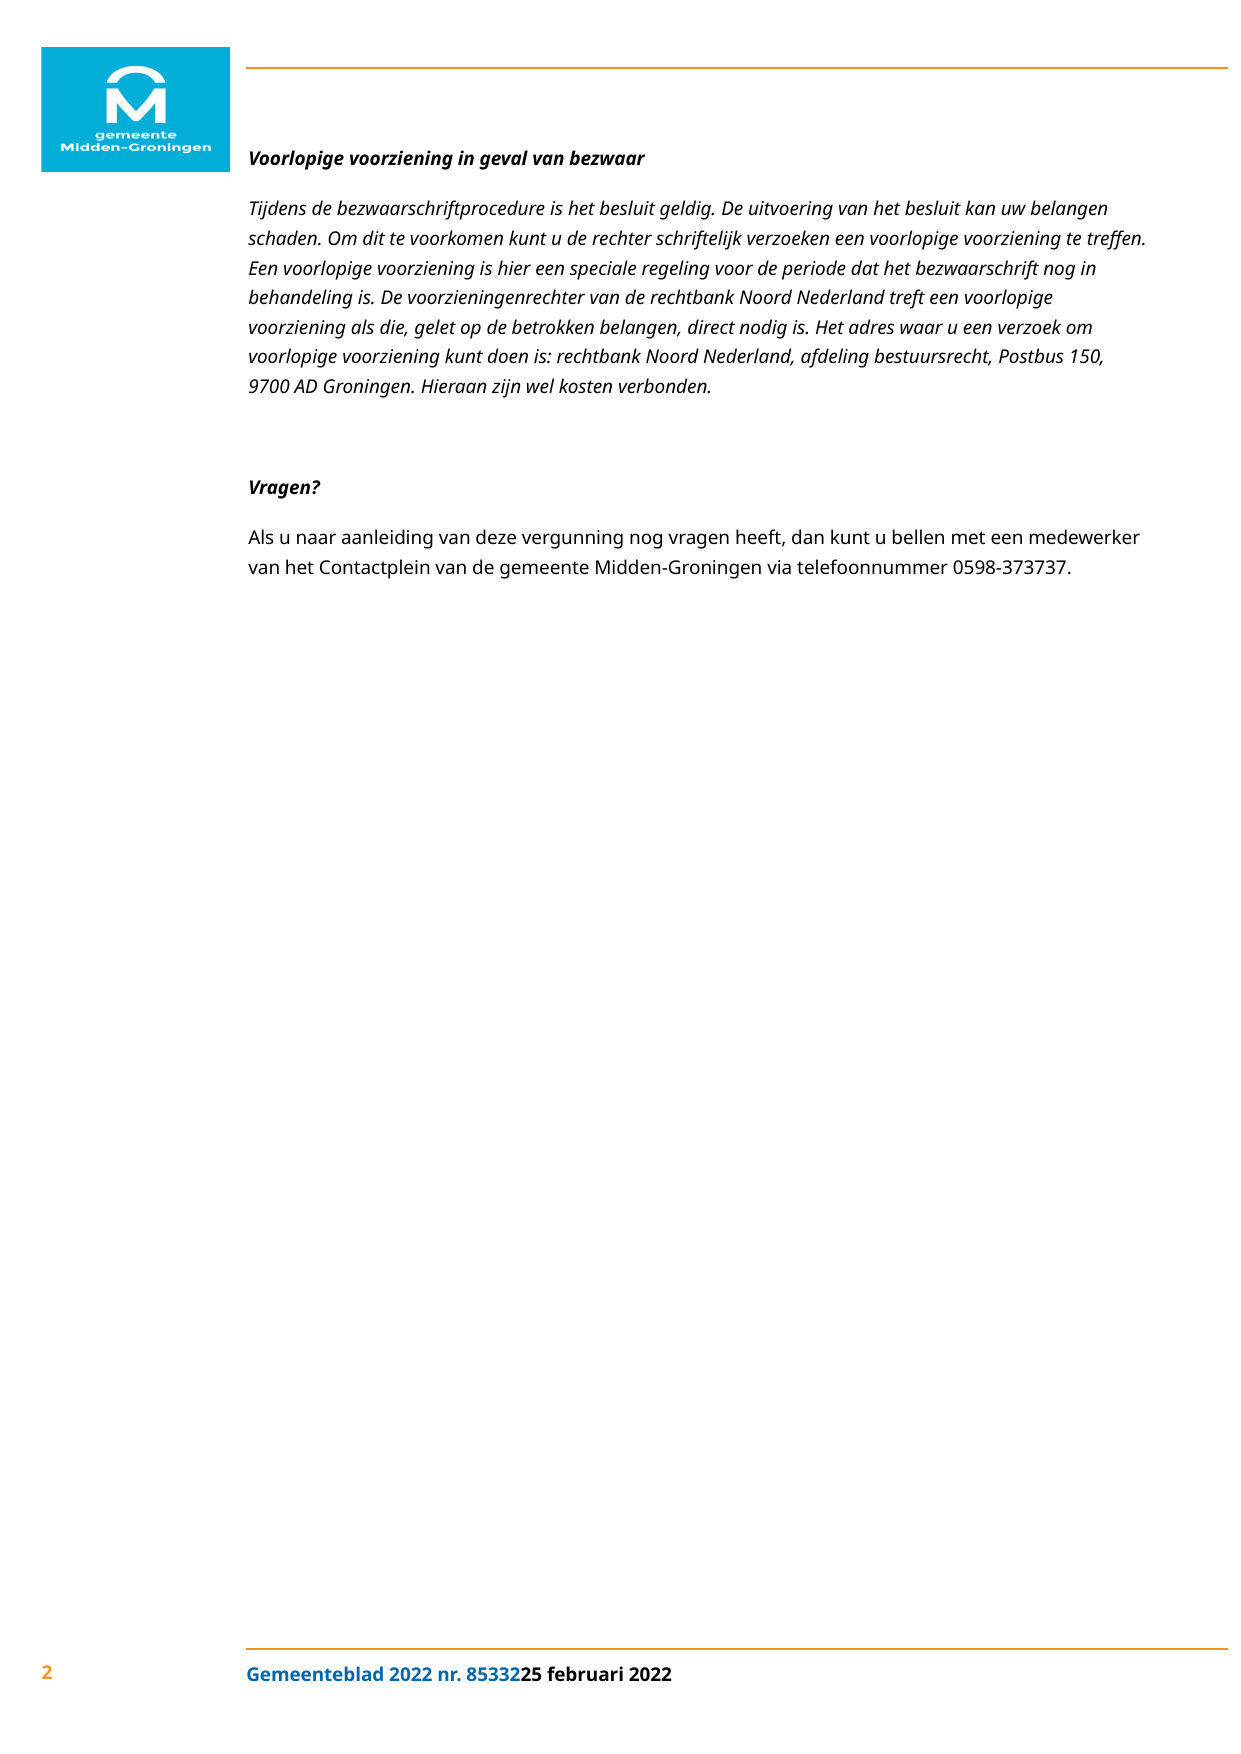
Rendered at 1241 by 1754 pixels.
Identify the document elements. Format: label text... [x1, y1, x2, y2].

picture [107, 89, 165, 122]
text Als u naar aanleiding van deze vergunning nog vragen heeft, dan kunt u bellen met een medewerker van het Contactplein van de gemeente Midden-Groningen via telefoonnummer 0598-373737. [248, 524, 1152, 580]
text Voorlopige voorziening in geval van bezwaar [248, 145, 1152, 171]
text Vragen? [248, 474, 1152, 500]
picture [184, 146, 190, 153]
text Tijdens de bezwaarschriftprocedure is het besluit geldig. De uitvoering van het besluit kan uw belangen schaden. Om dit te voorkomen kunt u de rechter schriftelijk verzoeken een voorlopige voorziening te treffen. Een voorlopige voorziening is hier een speciale regeling voor de periode dat het bezwaarschrift nog in behandeling is. De voorzieningenrechter van de rechtbank Noord Nederland treft een voorlopige voorziening als die, gelet op de betrokken belangen, direct nodig is. Het adres waar u een verzoek om voorlopige voorziening kunt doen is: rechtbank Noord Nederland, afdeling bestuursrecht, Postbus 150, 9700 AD Groningen. Hieraan zijn wel kosten verbonden. [248, 196, 1152, 399]
picture [108, 66, 164, 82]
